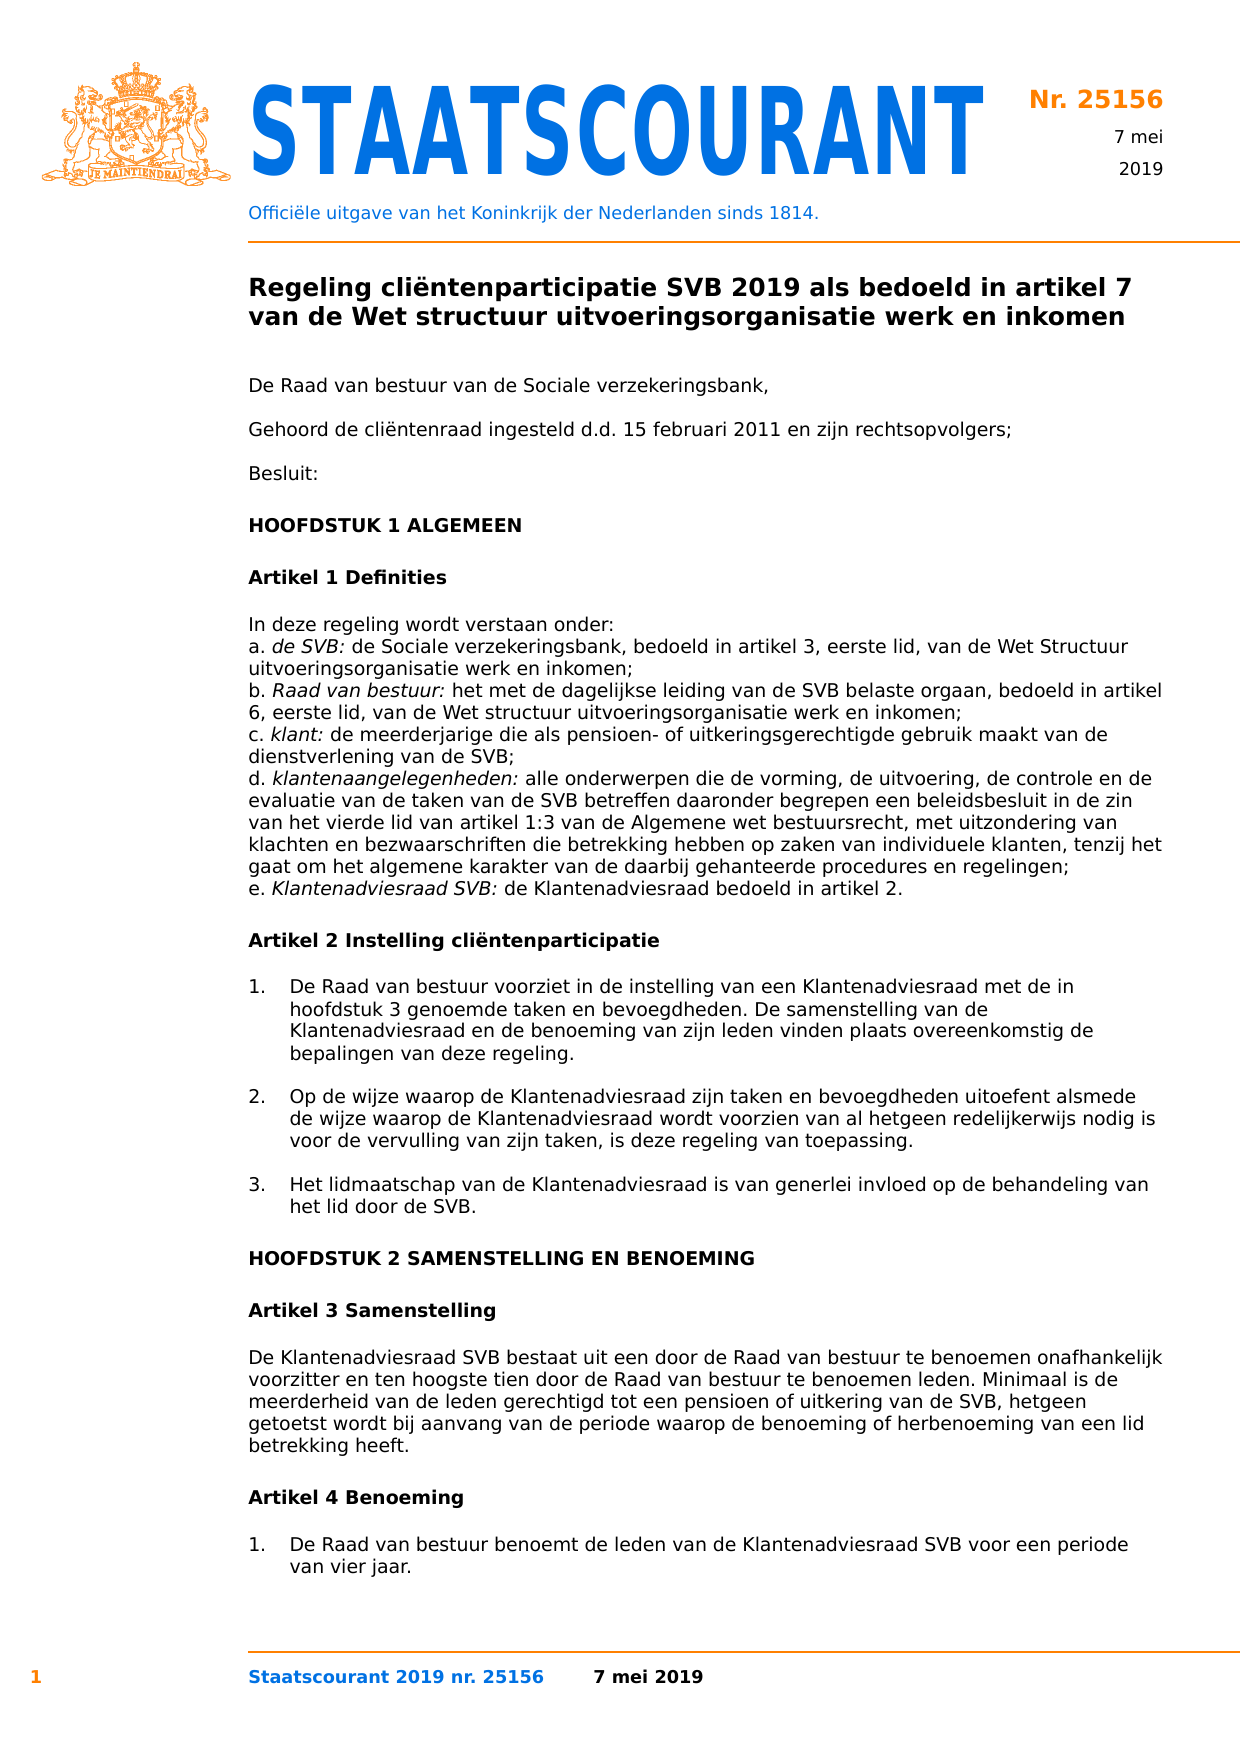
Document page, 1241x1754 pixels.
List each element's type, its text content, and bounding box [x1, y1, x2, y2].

text De Klantenadviesraad SVB bestaat uit een door de Raad van bestuur te benoemen onafhankelijk voorzitter en ten hoogste tien door de Raad van bestuur te benoemen leden. Minimaal is de meerderheid van de leden gerechtigd tot een pensioen of uitkering van de SVB, hetgeen getoetst wordt bij aanvang van de periode waarop de benoeming of herbenoeming van een lid betrekking heeft. [248, 1347, 1163, 1457]
text 1. De Raad van bestuur benoemt de leden van de Klantenadviesraad SVB voor een periode van vier jaar. [248, 1534, 1163, 1578]
text 2. Op de wijze waarop de Klantenadviesraad zijn taken en bevoegdheden uitoefent alsmede de wijze waarop de Klantenadviesraad wordt voorzien van al hetgeen redelijkerwijs nodig is voor de vervulling van zijn taken, is deze regeling van toepassing. [248, 1086, 1163, 1152]
table_header [25, 62, 248, 241]
table_header STAATSCOURANT [248, 62, 998, 203]
table_cell 7 mei [998, 121, 1240, 153]
text 3. Het lidmaatschap van de Klantenadviesraad is van generlei invloed op de behandeling van het lid door de SVB. [248, 1174, 1163, 1218]
picture [41, 62, 231, 186]
text 1. De Raad van bestuur voorziet in de instelling van een Klantenadviesraad met de in hoofdstuk 3 genoemde taken en bevoegdheden. De samenstelling van de Klantenadviesraad en de benoeming van zijn leden vinden plaats overeenkomstig de bepalingen van deze regeling. [248, 976, 1163, 1064]
text De Raad van bestuur van de Sociale verzekeringsbank, [248, 375, 1163, 397]
text e. Klantenadviesraad SVB: de Klantenadviesraad bedoeld in artikel 2. [248, 877, 1163, 899]
text b. Raad van bestuur: het met de dagelijkse leiding van de SVB belaste orgaan, bedoeld in artikel 6, eerste lid, van de Wet structuur uitvoeringsorganisatie werk en inkomen; [248, 680, 1163, 724]
subtitle HOOFDSTUK 2 SAMENSTELLING EN BENOEMING [248, 1248, 1163, 1270]
subtitle Artikel 3 Samenstelling [248, 1300, 1163, 1322]
table_cell 2019 [998, 153, 1240, 203]
subtitle HOOFDSTUK 1 ALGEMEEN [248, 515, 1163, 537]
subtitle Artikel 4 Benoeming [248, 1487, 1163, 1509]
table_cell Officiële uitgave van het Koninkrijk der Nederlanden sinds 1814. [248, 203, 1240, 241]
text c. klant: de meerderjarige die als pensioen- of uitkeringsgerechtigde gebruik maakt van de dienstverlening van de SVB; [248, 724, 1163, 768]
text a. de SVB: de Sociale verzekeringsbank, bedoeld in artikel 3, eerste lid, van de Wet Structuur uitvoeringsorganisatie werk en inkomen; [248, 636, 1163, 680]
table_header Nr. 25156 [998, 62, 1240, 121]
text In deze regeling wordt verstaan onder: [248, 614, 1163, 636]
text Besluit: [248, 463, 1163, 485]
subtitle Regeling cliëntenparticipatie SVB 2019 als bedoeld in artikel 7 van de Wet structuur uitvoeringsorganisatie werk en inkomen [248, 273, 1163, 331]
subtitle Artikel 1 Definities [248, 567, 1163, 589]
subtitle Artikel 2 Instelling cliëntenparticipatie [248, 929, 1163, 951]
text d. klantenaangelegenheden: alle onderwerpen die de vorming, de uitvoering, de controle en de evaluatie van de taken van de SVB betreffen daaronder begrepen een beleidsbesluit in de zin van het vierde lid van artikel 1:3 van de Algemene wet bestuursrecht, met uitzondering van klachten en bezwaarschriften die betrekking hebben op zaken van individuele klanten, tenzij het gaat om het algemene karakter van de daarbij gehanteerde procedures en regelingen; [248, 768, 1163, 877]
text Gehoord de cliëntenraad ingesteld d.d. 15 februari 2011 en zijn rechtsopvolgers; [248, 419, 1163, 441]
